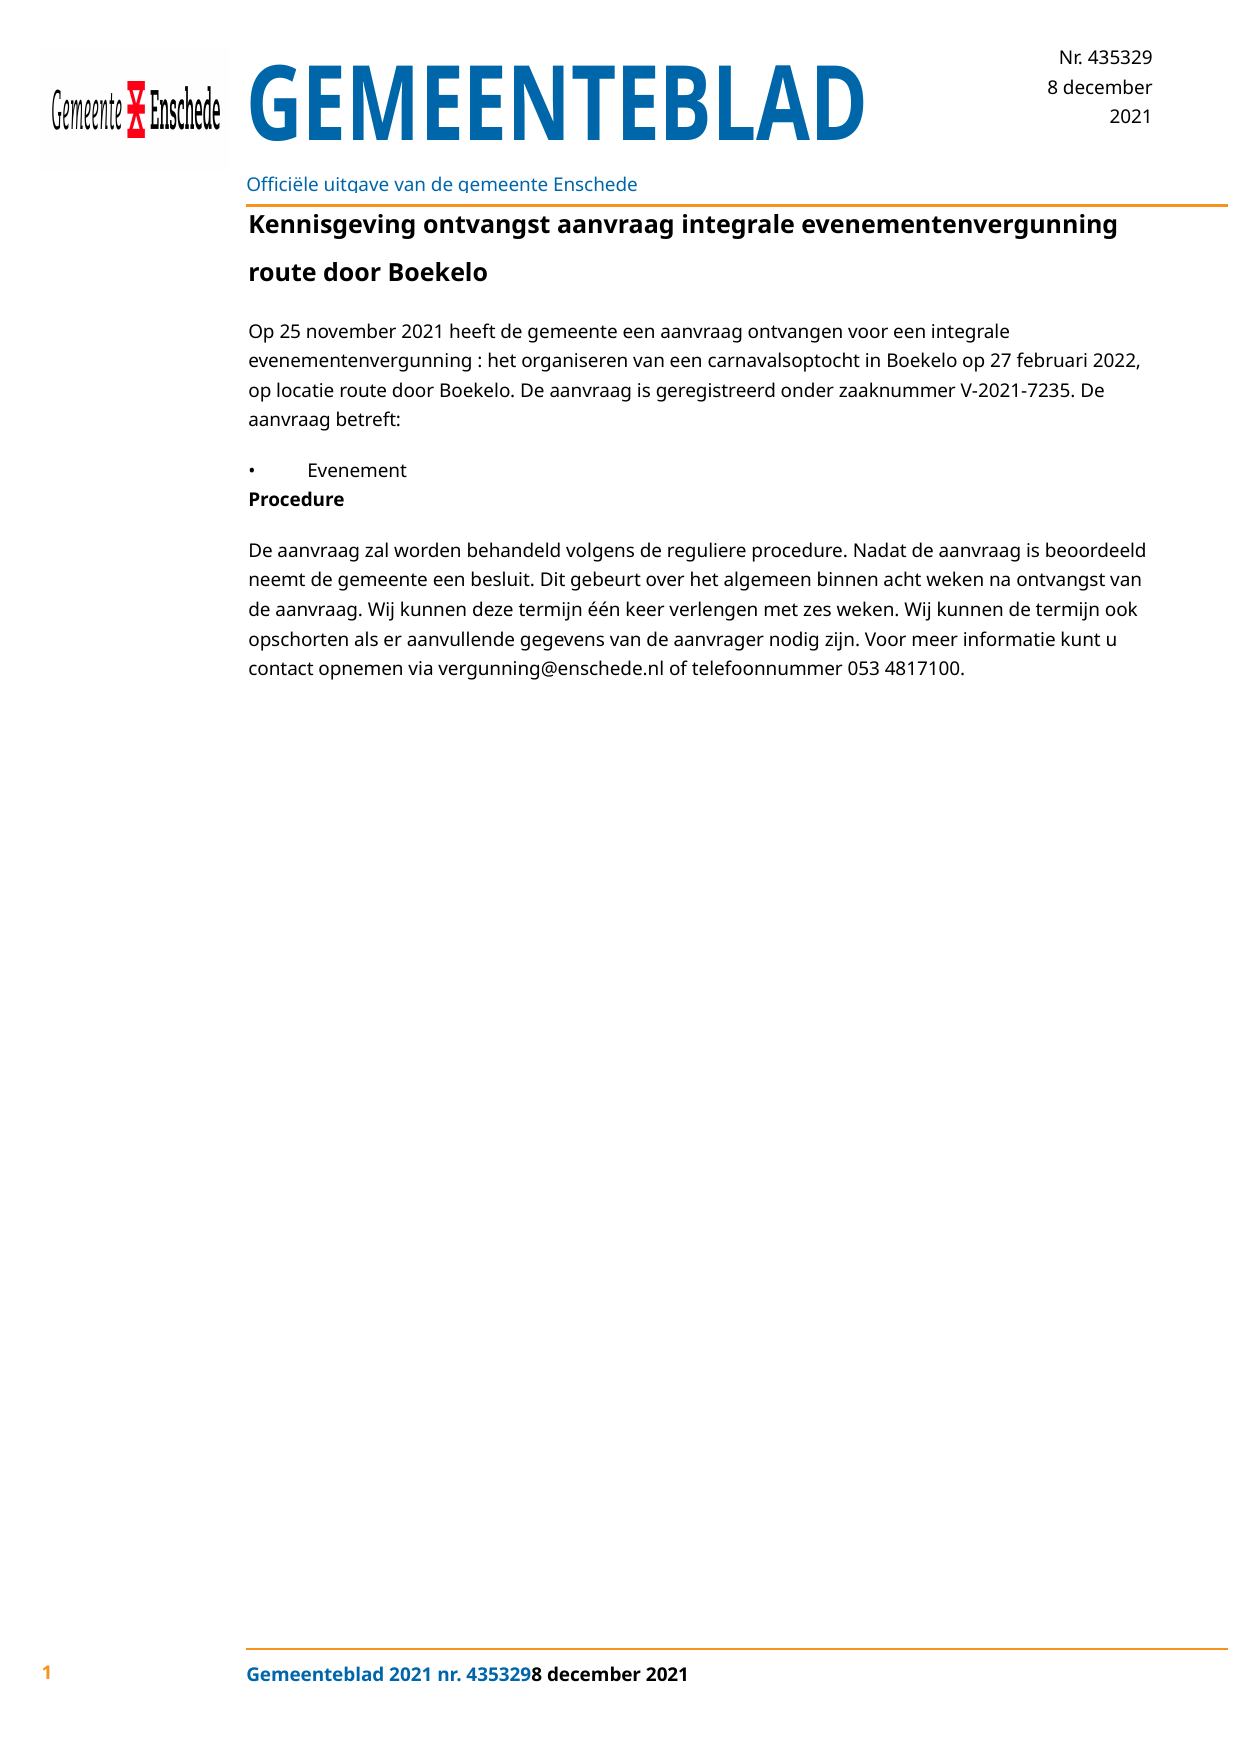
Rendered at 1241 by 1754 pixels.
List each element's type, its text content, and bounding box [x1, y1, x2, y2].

list Evenement [248, 457, 1152, 483]
text Procedure [248, 487, 1152, 512]
text De aanvraag zal worden behandeld volgens de reguliere procedure. Nadat de aanvraag is beoordeeld neemt de gemeente een besluit. Dit gebeurt over het algemeen binnen acht weken na ontvangst van de aanvraag. Wij kunnen deze termijn één keer verlengen met zes weken. Wij kunnen de termijn ook opschorten als er aanvullende gegevens van de aanvrager nodig zijn. Voor meer informatie kunt u contact opnemen via vergunning@enschede.nl of telefoonnummer 053 4817100. [248, 537, 1152, 681]
text Kennisgeving ontvangst aanvraag integrale evenementenvergunning route door Boekelo [248, 207, 1152, 288]
picture [41, 47, 231, 172]
text Op 25 november 2021 heeft de gemeente een aanvraag ontvangen voor een integrale evenementenvergunning : het organiseren van een carnavalsoptocht in Boekelo op 27 februari 2022, op locatie route door Boekelo. De aanvraag is geregistreerd onder zaaknummer V-2021-7235. De aanvraag betreft: [248, 318, 1152, 432]
